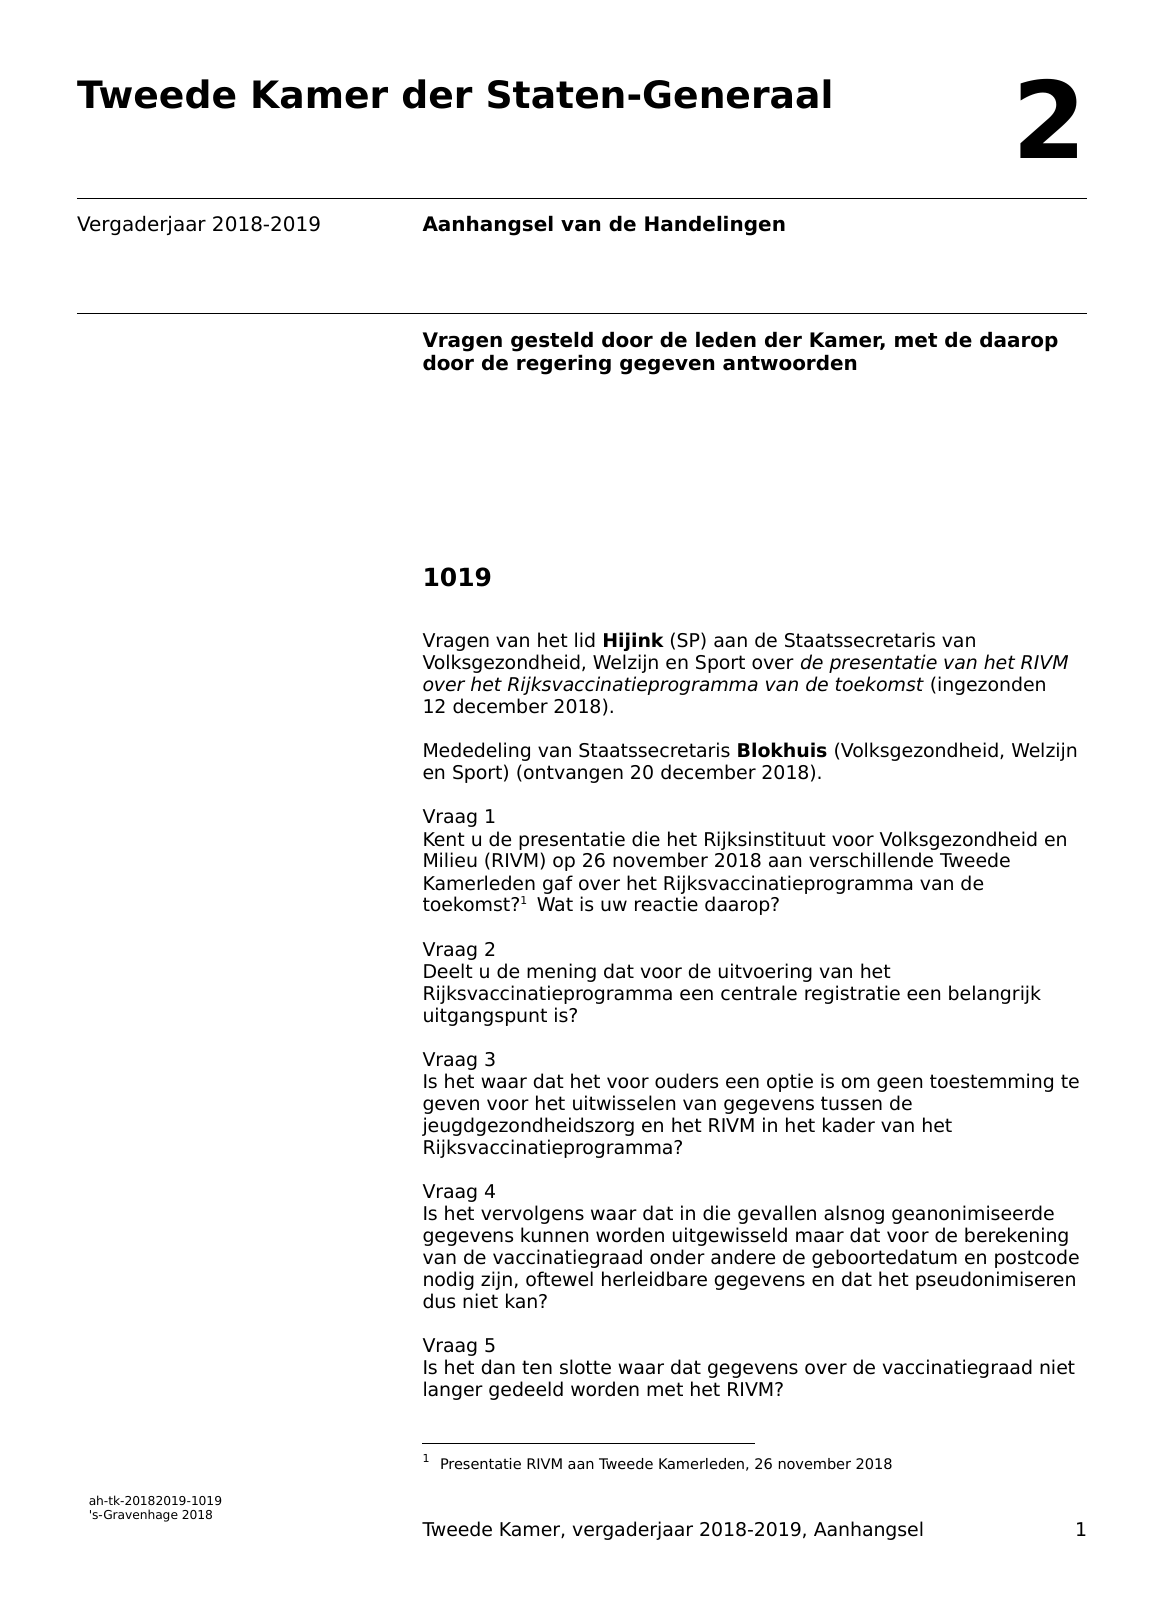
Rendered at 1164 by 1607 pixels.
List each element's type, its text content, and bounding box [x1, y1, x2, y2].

text Deelt u de mening dat voor de uitvoering van het Rijksvaccinatieprogramma een centrale registratie een belangrijk uitgangspunt is? [422, 961, 1087, 1026]
text Is het waar dat het voor ouders een optie is om geen toestemming te geven voor het uitwisselen van gegevens tussen de jeugdgezondheidszorg en het RIVM in het kader van het Rijksvaccinatieprogramma? [422, 1071, 1087, 1158]
text Vraag 5 [422, 1335, 1087, 1357]
text Vraag 4 [422, 1181, 1087, 1203]
table_cell Vragen gesteld door de leden der Kamer, met de daarop door de regering gegeven antwoorden [422, 314, 1087, 375]
table_cell Vergaderjaar 2018-2019 [77, 199, 422, 313]
text Is het dan ten slotte waar dat gegevens over de vaccinatiegraad niet langer gedeeld worden met het RIVM? [422, 1357, 1087, 1401]
text 's-Gravenhage 2018 [88, 1508, 323, 1522]
text Vraag 3 [422, 1049, 1087, 1071]
text Is het vervolgens waar dat in die gevallen alsnog geanonimiseerde gegevens kunnen worden uitgewisseld maar dat voor de berekening van de vaccinatiegraad onder andere de geboortedatum en postcode nodig zijn, oftewel herleidbare gegevens en dat het pseudonimiseren dus niet kan? [422, 1203, 1087, 1313]
text 1019 [422, 563, 1087, 592]
text Vraag 1 [422, 806, 1087, 828]
table_cell [77, 314, 422, 375]
table_header Tweede Kamer der Staten-Generaal [77, 59, 886, 198]
table_header 2 [886, 59, 1087, 198]
text ah-tk-20182019-1019 [88, 1494, 323, 1508]
text Vraag 2 [422, 938, 1087, 961]
text Mededeling van Staatssecretaris Blokhuis (Volksgezondheid, Welzijn en Sport) (ontvangen 20 december 2018). [422, 740, 1087, 784]
text Vragen van het lid Hijink (SP) aan de Staatssecretaris van Volksgezondheid, Welzijn en Sport over de presentatie van het RIVM over het Rijksvaccinatieprogramma van de toekomst (ingezonden 12 december 2018). [422, 630, 1087, 718]
text Kent u de presentatie die het Rijksinstituut voor Volksgezondheid en Milieu (RIVM) op 26 november 2018 aan verschillende Tweede Kamerleden gaf over het Rijksvaccinatieprogramma van de toekomst? Wat is uw reactie daarop? [422, 828, 1087, 916]
text Presentatie RIVM aan Tweede Kamerleden, 26 november 2018 [422, 1452, 1087, 1474]
table_cell Aanhangsel van de Handelingen [422, 199, 1087, 313]
